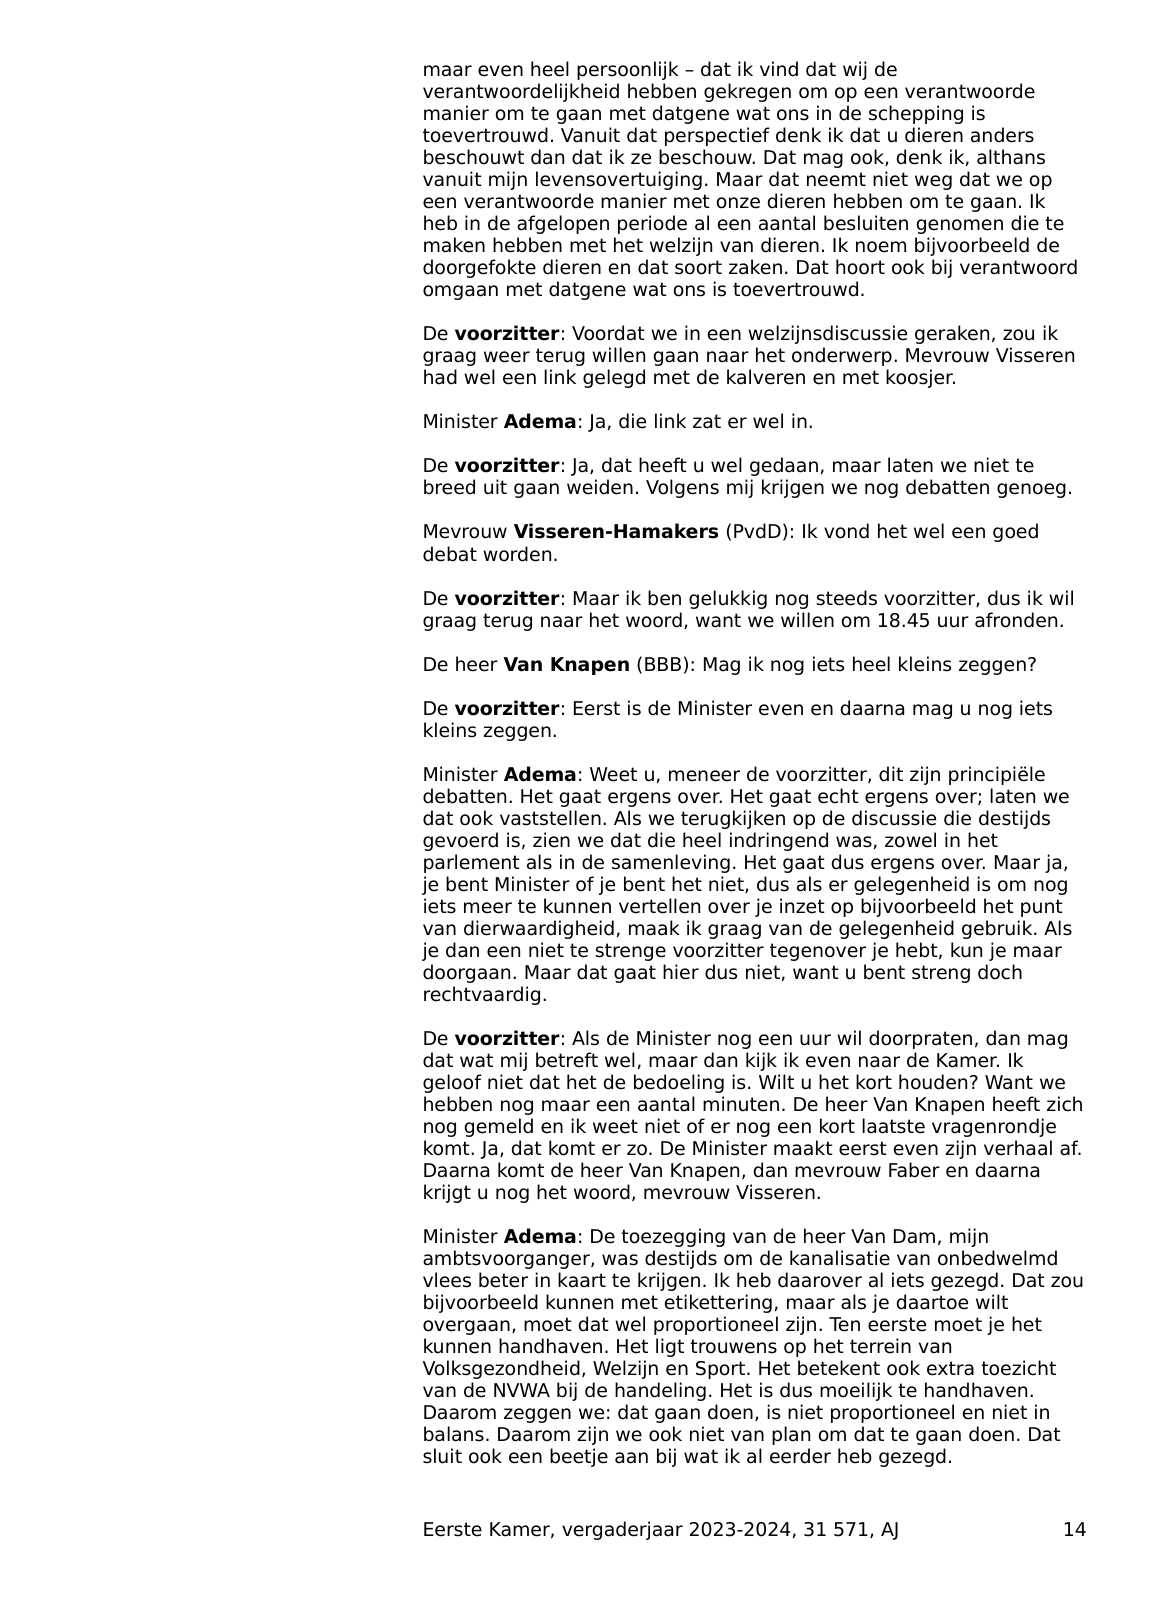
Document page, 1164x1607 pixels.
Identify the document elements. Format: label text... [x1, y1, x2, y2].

text De voorzitter: Maar ik ben gelukkig nog steeds voorzitter, dus ik wil graag terug naar het woord, want we willen om 18.45 uur afronden. [422, 588, 1087, 632]
text De heer Van Knapen (BBB): Mag ik nog iets heel kleins zeggen? [422, 654, 1087, 676]
text De voorzitter: Eerst is de Minister even en daarna mag u nog iets kleins zeggen. [422, 698, 1087, 742]
text maar even heel persoonlijk – dat ik vind dat wij de verantwoordelijkheid hebben gekregen om op een verantwoorde manier om te gaan met datgene wat ons in de schepping is toevertrouwd. Vanuit dat perspectief denk ik dat u dieren anders beschouwt dan dat ik ze beschouw. Dat mag ook, denk ik, althans vanuit mijn levensovertuiging. Maar dat neemt niet weg dat we op een verantwoorde manier met onze dieren hebben om te gaan. Ik heb in de afgelopen periode al een aantal besluiten genomen die te maken hebben met het welzijn van dieren. Ik noem bijvoorbeeld de doorgefokte dieren en dat soort zaken. Dat hoort ook bij verantwoord omgaan met datgene wat ons is toevertrouwd. [422, 59, 1087, 301]
text Minister Adema: Ja, die link zat er wel in. [422, 411, 1087, 433]
text Minister Adema: De toezegging van de heer Van Dam, mijn ambtsvoorganger, was destijds om de kanalisatie van onbedwelmd vlees beter in kaart te krijgen. Ik heb daarover al iets gezegd. Dat zou bijvoorbeeld kunnen met etikettering, maar als je daartoe wilt overgaan, moet dat wel proportioneel zijn. Ten eerste moet je het kunnen handhaven. Het ligt trouwens op het terrein van Volksgezondheid, Welzijn en Sport. Het betekent ook extra toezicht van de NVWA bij de handeling. Het is dus moeilijk te handhaven. Daarom zeggen we: dat gaan doen, is niet proportioneel en niet in balans. Daarom zijn we ook niet van plan om dat te gaan doen. Dat sluit ook een beetje aan bij wat ik al eerder heb gezegd. [422, 1226, 1087, 1468]
text Mevrouw Visseren-Hamakers (PvdD): Ik vond het wel een goed debat worden. [422, 521, 1087, 565]
text Minister Adema: Weet u, meneer de voorzitter, dit zijn principiële debatten. Het gaat ergens over. Het gaat echt ergens over; laten we dat ook vaststellen. Als we terugkijken op de discussie die destijds gevoerd is, zien we dat die heel indringend was, zowel in het parlement als in de samenleving. Het gaat dus ergens over. Maar ja, je bent Minister of je bent het niet, dus als er gelegenheid is om nog iets meer te kunnen vertellen over je inzet op bijvoorbeeld het punt van dierwaardigheid, maak ik graag van de gelegenheid gebruik. Als je dan een niet te strenge voorzitter tegenover je hebt, kun je maar doorgaan. Maar dat gaat hier dus niet, want u bent streng doch rechtvaardig. [422, 764, 1087, 1006]
text De voorzitter: Als de Minister nog een uur wil doorpraten, dan mag dat wat mij betreft wel, maar dan kijk ik even naar de Kamer. Ik geloof niet dat het de bedoeling is. Wilt u het kort houden? Want we hebben nog maar een aantal minuten. De heer Van Knapen heeft zich nog gemeld en ik weet niet of er nog een kort laatste vragenrondje komt. Ja, dat komt er zo. De Minister maakt eerst even zijn verhaal af. Daarna komt de heer Van Knapen, dan mevrouw Faber en daarna krijgt u nog het woord, mevrouw Visseren. [422, 1028, 1087, 1204]
text De voorzitter: Voordat we in een welzijnsdiscussie geraken, zou ik graag weer terug willen gaan naar het onderwerp. Mevrouw Visseren had wel een link gelegd met de kalveren en met koosjer. [422, 323, 1087, 389]
text De voorzitter: Ja, dat heeft u wel gedaan, maar laten we niet te breed uit gaan weiden. Volgens mij krijgen we nog debatten genoeg. [422, 455, 1087, 499]
